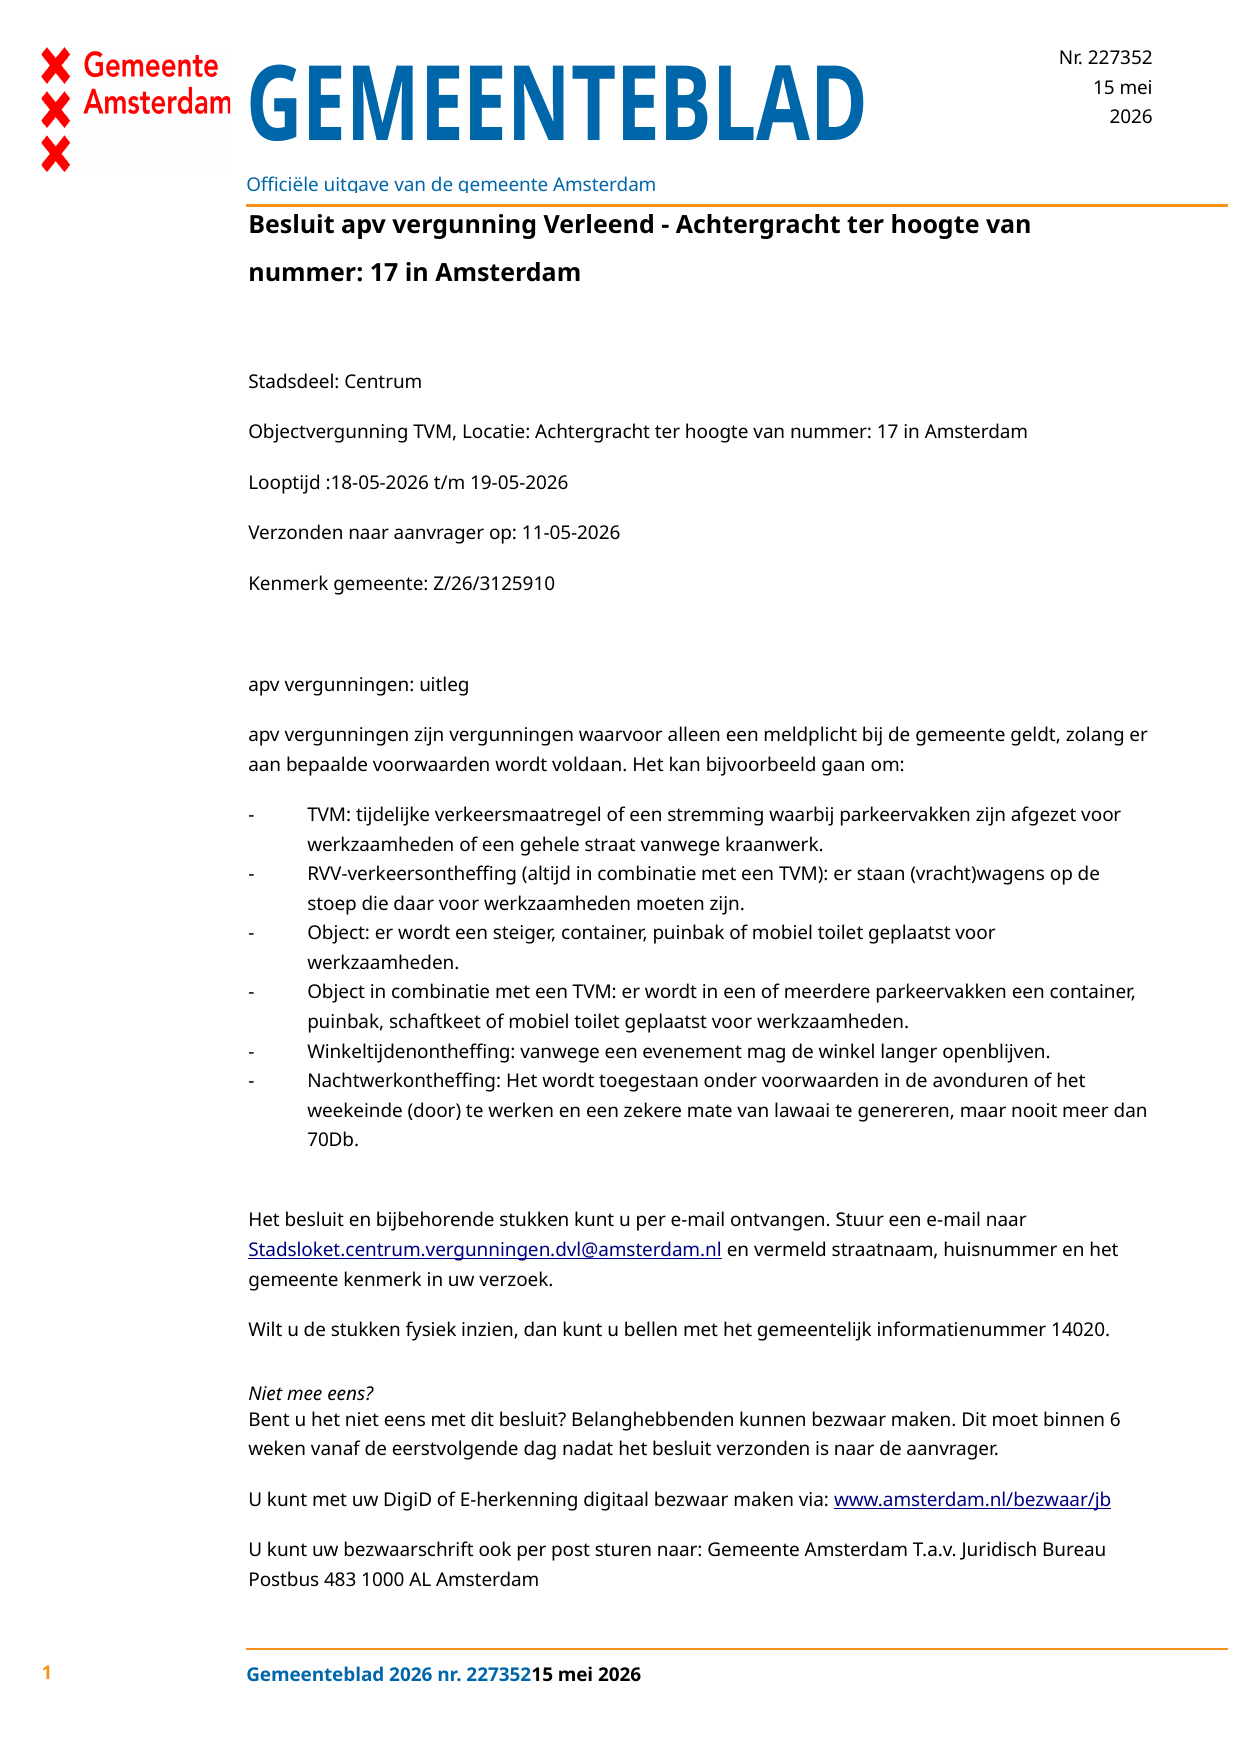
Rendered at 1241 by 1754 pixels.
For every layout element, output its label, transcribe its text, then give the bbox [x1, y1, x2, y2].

list RVV-verkeersontheffing (altijd in combinatie met een TVM): er staan (vracht)wagens op de stoep die daar voor werkzaamheden moeten zijn. [248, 860, 1152, 916]
list Object in combinatie met een TVM: er wordt in een of meerdere parkeervakken een container, puinbak, schaftkeet of mobiel toilet geplaatst voor werkzaamheden. [248, 979, 1152, 1034]
list Nachtwerkontheffing: Het wordt toegestaan onder voorwaarden in de avonduren of het weekeinde (door) te werken en een zekere mate van lawaai te genereren, maar nooit meer dan 70Db. [248, 1067, 1152, 1152]
text Objectvergunning TVM, Locatie: Achtergracht ter hoogte van nummer: 17 in Amsterdam [248, 419, 1152, 444]
text Niet mee eens? [248, 1380, 1152, 1406]
text Besluit apv vergunning Verleend - Achtergracht ter hoogte van nummer: 17 in Amsterdam [248, 207, 1152, 288]
text Verzonden naar aanvrager op: 11-05-2026 [248, 519, 1152, 545]
text Het besluit en bijbehorende stukken kunt u per e-mail ontvangen. Stuur een e-mail naar Stadsloket.centrum.vergunningen.dvl@amsterdam.nl en vermeld straatnaam, huisnummer en het gemeente kenmerk in uw verzoek. [248, 1207, 1152, 1292]
text Kenmerk gemeente: Z/26/3125910 [248, 570, 1152, 596]
text Looptijd :18-05-2026 t/m 19-05-2026 [248, 469, 1152, 495]
text Stadsdeel: Centrum [248, 368, 1152, 394]
picture [41, 47, 231, 172]
text apv vergunningen zijn vergunningen waarvoor alleen een meldplicht bij de gemeente geldt, zolang er aan bepaalde voorwaarden wordt voldaan. Het kan bijvoorbeeld gaan om: [248, 721, 1152, 777]
list Winkeltijdenontheffing: vanwege een evenement mag de winkel langer openblijven. [248, 1038, 1152, 1064]
text U kunt uw bezwaarschrift ook per post sturen naar: Gemeente Amsterdam T.a.v. Juridisch Bureau Postbus 483 1000 AL Amsterdam [248, 1536, 1152, 1592]
list TVM: tijdelijke verkeersmaatregel of een stremming waarbij parkeervakken zijn afgezet voor werkzaamheden of een gehele straat vanwege kraanwerk. [248, 801, 1152, 857]
text U kunt met uw DigiD of E-herkenning digitaal bezwaar maken via: www.amsterdam.nl/bezwaar/jb [248, 1486, 1152, 1512]
text apv vergunningen: uitleg [248, 671, 1152, 697]
text Bent u het niet eens met dit besluit? Belanghebbenden kunnen bezwaar maken. Dit moet binnen 6 weken vanaf de eerstvolgende dag nadat het besluit verzonden is naar de aanvrager. [248, 1406, 1152, 1461]
text Wilt u de stukken fysiek inzien, dan kunt u bellen met het gemeentelijk informatienummer 14020. [248, 1316, 1152, 1342]
list Object: er wordt een steiger, container, puinbak of mobiel toilet geplaatst voor werkzaamheden. [248, 919, 1152, 975]
